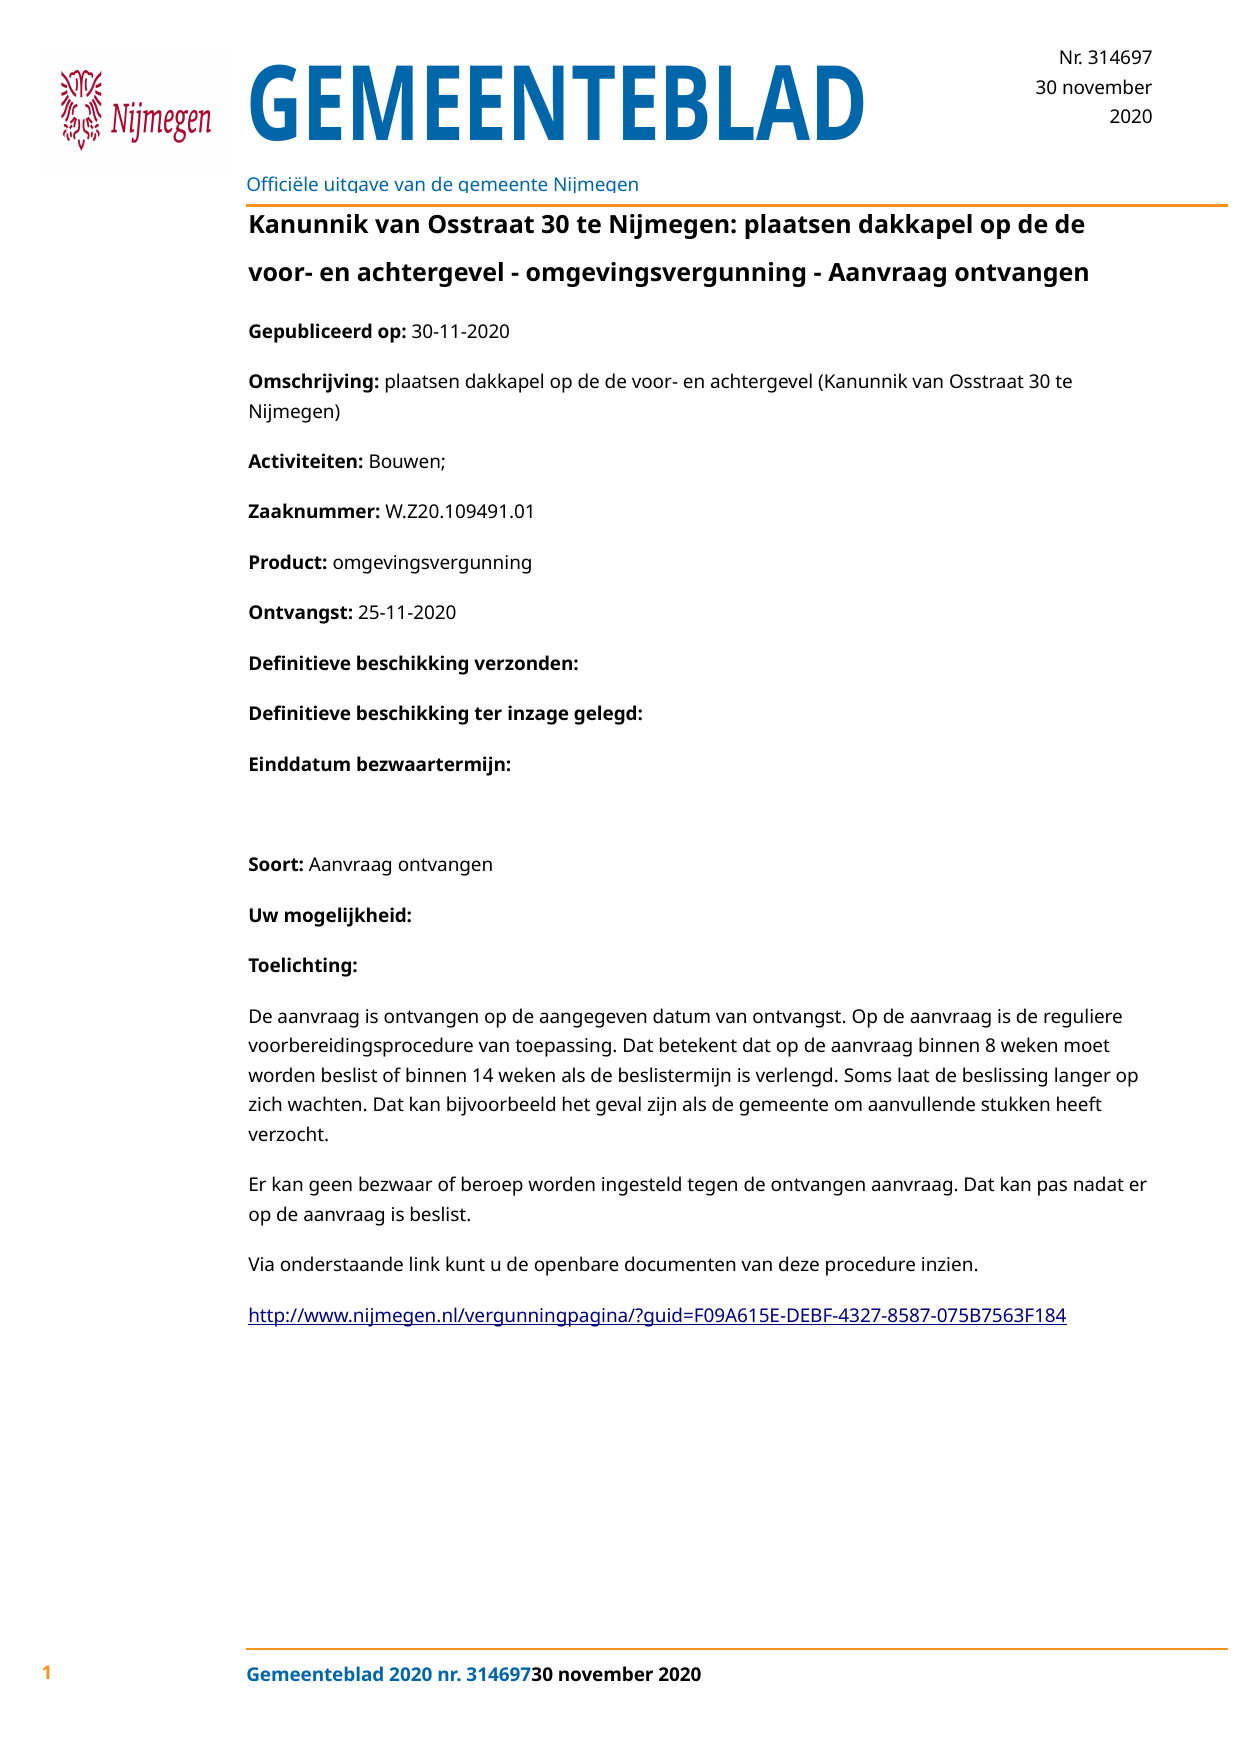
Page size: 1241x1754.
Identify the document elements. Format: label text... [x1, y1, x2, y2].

picture [41, 47, 231, 172]
text Omschrijving: plaatsen dakkapel op de de voor- en achtergevel (Kanunnik van Osstraat 30 te Nijmegen) [248, 368, 1152, 424]
text Activiteiten: Bouwen; [248, 448, 1152, 474]
text Definitieve beschikking ter inzage gelegd: [248, 700, 1152, 726]
text Zaaknummer: W.Z20.109491.01 [248, 499, 1152, 524]
text Gepubliceerd op: 30-11-2020 [248, 318, 1152, 344]
text Via onderstaande link kunt u de openbare documenten van deze procedure inzien. [248, 1252, 1152, 1277]
text http://www.nijmegen.nl/vergunningpagina/?guid=F09A615E-DEBF-4327-8587-075B7563F184 [248, 1302, 1152, 1328]
text De aanvraag is ontvangen op de aangegeven datum van ontvangst. Op de aanvraag is de reguliere voorbereidingsprocedure van toepassing. Dat betekent dat op de aanvraag binnen 8 weken moet worden beslist of binnen 14 weken als de beslistermijn is verlengd. Soms laat de beslissing langer op zich wachten. Dat kan bijvoorbeeld het geval zijn als de gemeente om aanvullende stukken heeft verzocht. [248, 1003, 1152, 1147]
text Uw mogelijkheid: [248, 902, 1152, 928]
text Product: omgevingsvergunning [248, 549, 1152, 575]
text Toelichting: [248, 952, 1152, 978]
text Soort: Aanvraag ontvangen [248, 852, 1152, 877]
text Definitieve beschikking verzonden: [248, 650, 1152, 676]
text Kanunnik van Osstraat 30 te Nijmegen: plaatsen dakkapel op de de voor- en achtergevel - omgevingsvergunning - Aanvraag ontvangen [248, 207, 1152, 288]
text Er kan geen bezwaar of beroep worden ingesteld tegen de ontvangen aanvraag. Dat kan pas nadat er op de aanvraag is beslist. [248, 1172, 1152, 1227]
text Ontvangst: 25-11-2020 [248, 599, 1152, 625]
text Einddatum bezwaartermijn: [248, 751, 1152, 777]
